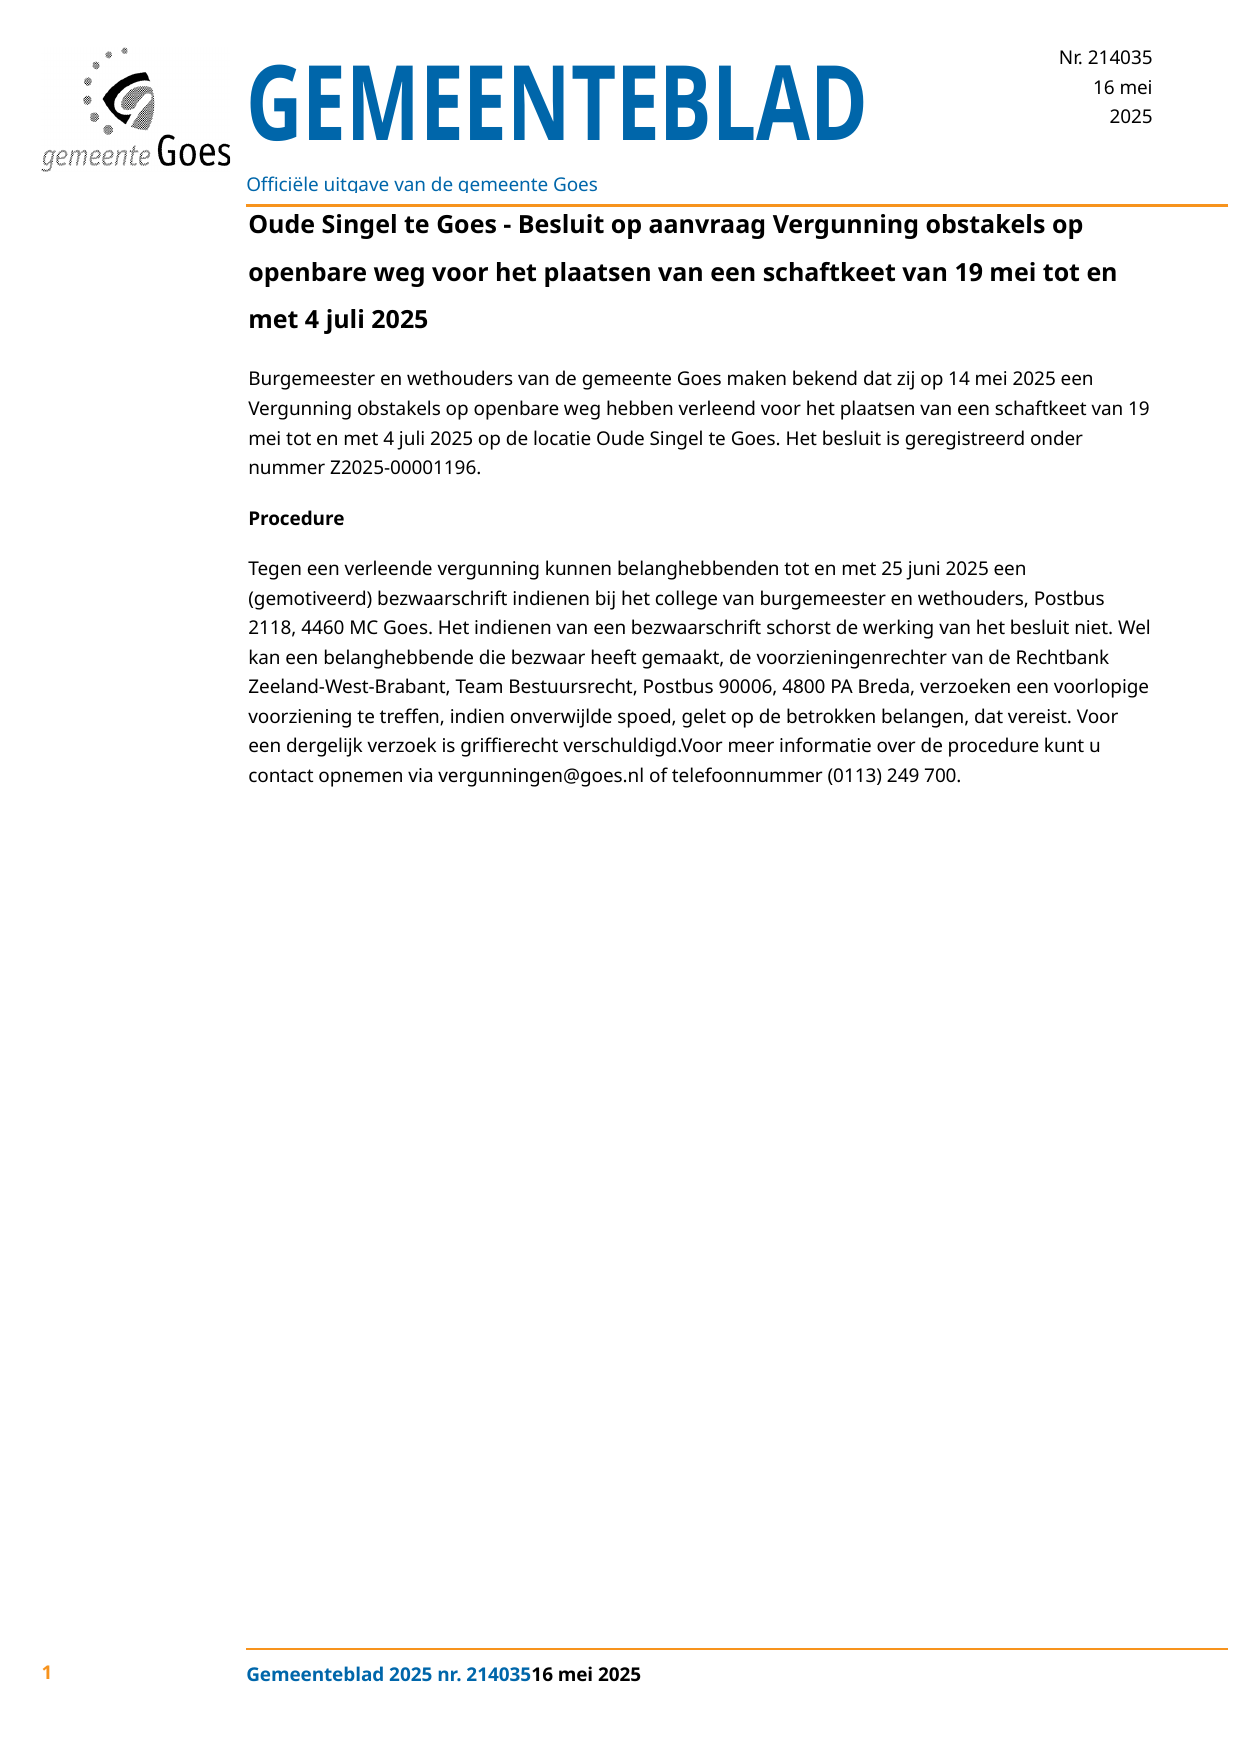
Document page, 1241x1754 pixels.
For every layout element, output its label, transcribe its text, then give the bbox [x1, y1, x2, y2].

text Burgemeester en wethouders van de gemeente Goes maken bekend dat zij op 14 mei 2025 een Vergunning obstakels op openbare weg hebben verleend voor het plaatsen van een schaftkeet van 19 mei tot en met 4 juli 2025 op de locatie Oude Singel te Goes. Het besluit is geregistreerd onder nummer Z2025-00001196. [248, 366, 1152, 480]
text Oude Singel te Goes - Besluit op aanvraag Vergunning obstakels op openbare weg voor het plaatsen van een schaftkeet van 19 mei tot en met 4 juli 2025 [248, 207, 1152, 336]
text Procedure [248, 505, 1152, 530]
text Tegen een verleende vergunning kunnen belanghebbenden tot en met 25 juni 2025 een (gemotiveerd) bezwaarschrift indienen bij het college van burgemeester en wethouders, Postbus 2118, 4460 MC Goes. Het indienen van een bezwaarschrift schorst de werking van het besluit niet. Wel kan een belanghebbende die bezwaar heeft gemaakt, de voorzieningenrechter van de Rechtbank Zeeland-West-Brabant, Team Bestuursrecht, Postbus 90006, 4800 PA Breda, verzoeken een voorlopige voorziening te treffen, indien onverwijlde spoed, gelet op de betrokken belangen, dat vereist. Voor een dergelijk verzoek is griffierecht verschuldigd.Voor meer informatie over de procedure kunt u contact opnemen via vergunningen@goes.nl of telefoonnummer (0113) 249 700. [248, 555, 1152, 788]
picture [41, 47, 231, 172]
